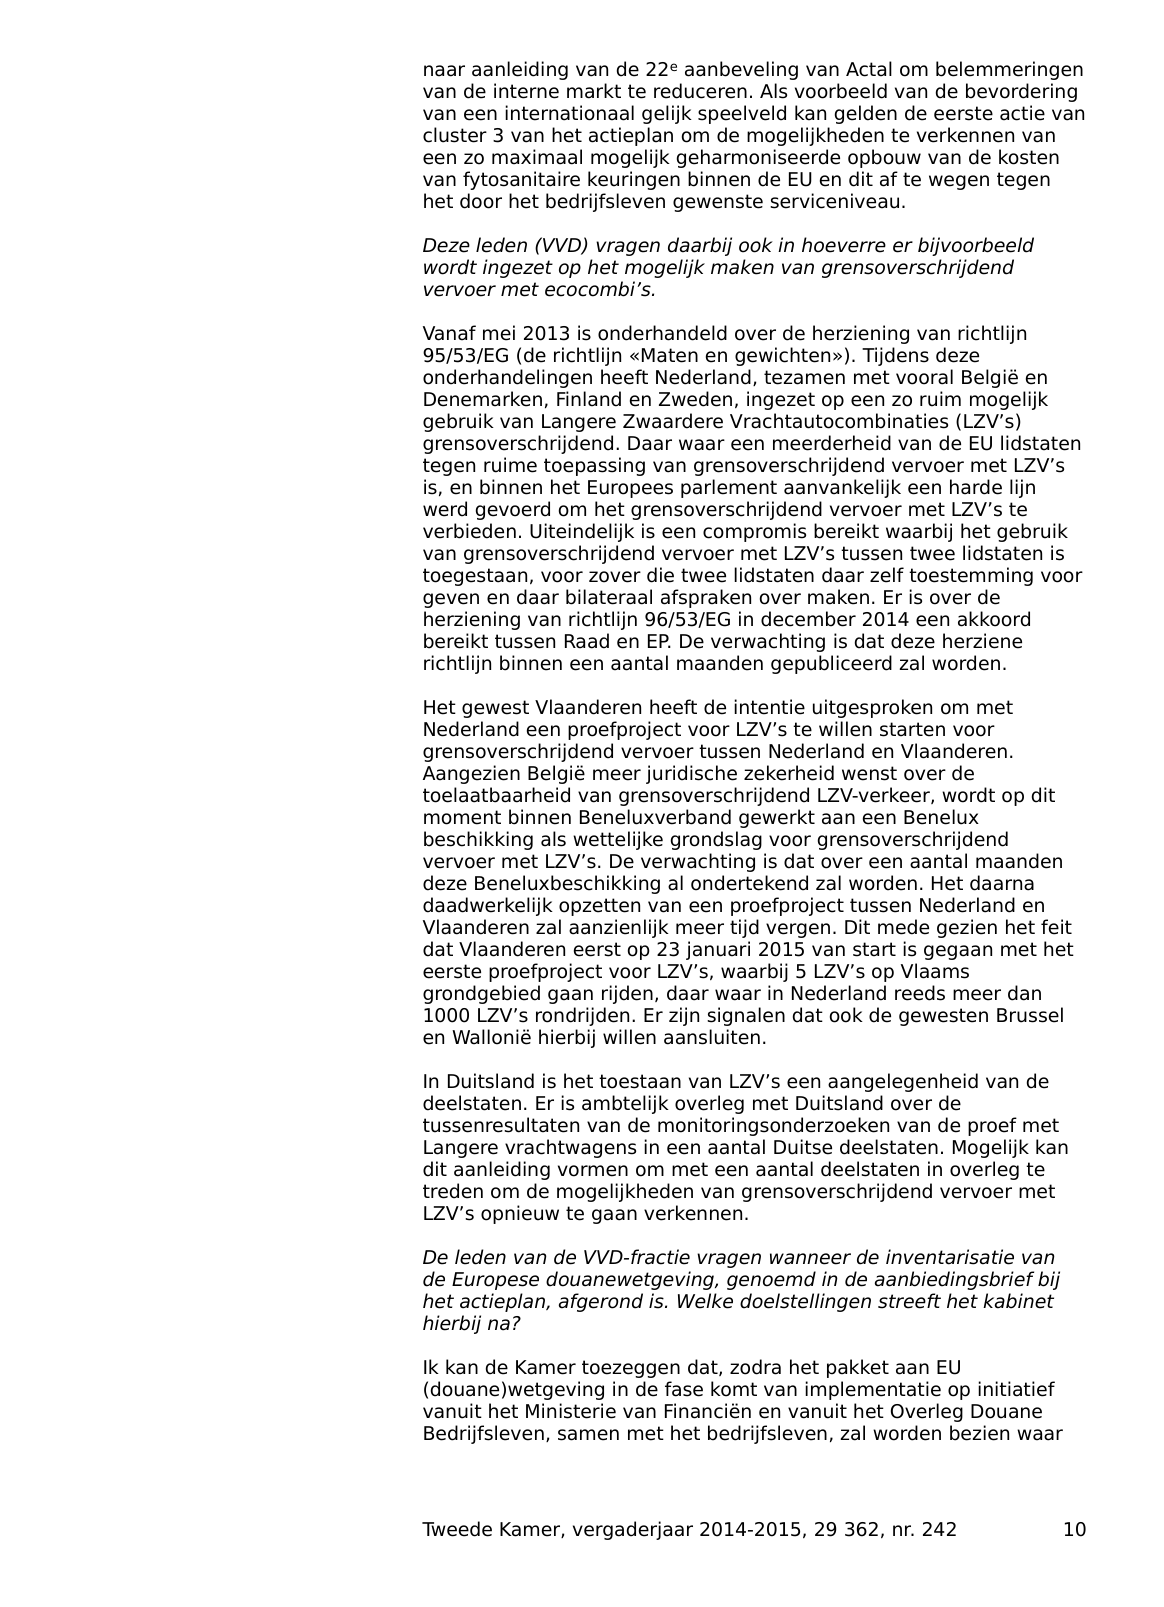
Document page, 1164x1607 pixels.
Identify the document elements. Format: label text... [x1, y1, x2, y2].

text naar aanleiding van de 22e aanbeveling van Actal om belemmeringen van de interne markt te reduceren. Als voorbeeld van de bevordering van een internationaal gelijk speelveld kan gelden de eerste actie van cluster 3 van het actieplan om de mogelijkheden te verkennen van een zo maximaal mogelijk geharmoniseerde opbouw van de kosten van fytosanitaire keuringen binnen de EU en dit af te wegen tegen het door het bedrijfsleven gewenste serviceniveau. [422, 59, 1087, 213]
text De leden van de VVD-fractie vragen wanneer de inventarisatie van de Europese douanewetgeving, genoemd in de aanbiedingsbrief bij het actieplan, afgerond is. Welke doelstellingen streeft het kabinet hierbij na? [422, 1247, 1087, 1335]
text Het gewest Vlaanderen heeft de intentie uitgesproken om met Nederland een proefproject voor LZV’s te willen starten voor grensoverschrijdend vervoer tussen Nederland en Vlaanderen. Aangezien België meer juridische zekerheid wenst over de toelaatbaarheid van grensoverschrijdend LZV-verkeer, wordt op dit moment binnen Beneluxverband gewerkt aan een Benelux beschikking als wettelijke grondslag voor grensoverschrijdend vervoer met LZV’s. De verwachting is dat over een aantal maanden deze Beneluxbeschikking al ondertekend zal worden. Het daarna daadwerkelijk opzetten van een proefproject tussen Nederland en Vlaanderen zal aanzienlijk meer tijd vergen. Dit mede gezien het feit dat Vlaanderen eerst op 23 januari 2015 van start is gegaan met het eerste proefproject voor LZV’s, waarbij 5 LZV’s op Vlaams grondgebied gaan rijden, daar waar in Nederland reeds meer dan 1000 LZV’s rondrijden. Er zijn signalen dat ook de gewesten Brussel en Wallonië hierbij willen aansluiten. [422, 697, 1087, 1049]
text Ik kan de Kamer toezeggen dat, zodra het pakket aan EU (douane)wetgeving in de fase komt van implementatie op initiatief vanuit het Ministerie van Financiën en vanuit het Overleg Douane Bedrijfsleven, samen met het bedrijfsleven, zal worden bezien waar [422, 1357, 1087, 1445]
text In Duitsland is het toestaan van LZV’s een aangelegenheid van de deelstaten. Er is ambtelijk overleg met Duitsland over de tussenresultaten van de monitoringsonderzoeken van de proef met Langere vrachtwagens in een aantal Duitse deelstaten. Mogelijk kan dit aanleiding vormen om met een aantal deelstaten in overleg te treden om de mogelijkheden van grensoverschrijdend vervoer met LZV’s opnieuw te gaan verkennen. [422, 1071, 1087, 1225]
text Deze leden (VVD) vragen daarbij ook in hoeverre er bijvoorbeeld wordt ingezet op het mogelijk maken van grensoverschrijdend vervoer met ecocombi’s. [422, 235, 1087, 301]
text Vanaf mei 2013 is onderhandeld over de herziening van richtlijn 95/53/EG (de richtlijn «Maten en gewichten»). Tijdens deze onderhandelingen heeft Nederland, tezamen met vooral België en Denemarken, Finland en Zweden, ingezet op een zo ruim mogelijk gebruik van Langere Zwaardere Vrachtautocombinaties (LZV’s) grensoverschrijdend. Daar waar een meerderheid van de EU lidstaten tegen ruime toepassing van grensoverschrijdend vervoer met LZV’s is, en binnen het Europees parlement aanvankelijk een harde lijn werd gevoerd om het grensoverschrijdend vervoer met LZV’s te verbieden. Uiteindelijk is een compromis bereikt waarbij het gebruik van grensoverschrijdend vervoer met LZV’s tussen twee lidstaten is toegestaan, voor zover die twee lidstaten daar zelf toestemming voor geven en daar bilateraal afspraken over maken. Er is over de herziening van richtlijn 96/53/EG in december 2014 een akkoord bereikt tussen Raad en EP. De verwachting is dat deze herziene richtlijn binnen een aantal maanden gepubliceerd zal worden. [422, 323, 1087, 675]
